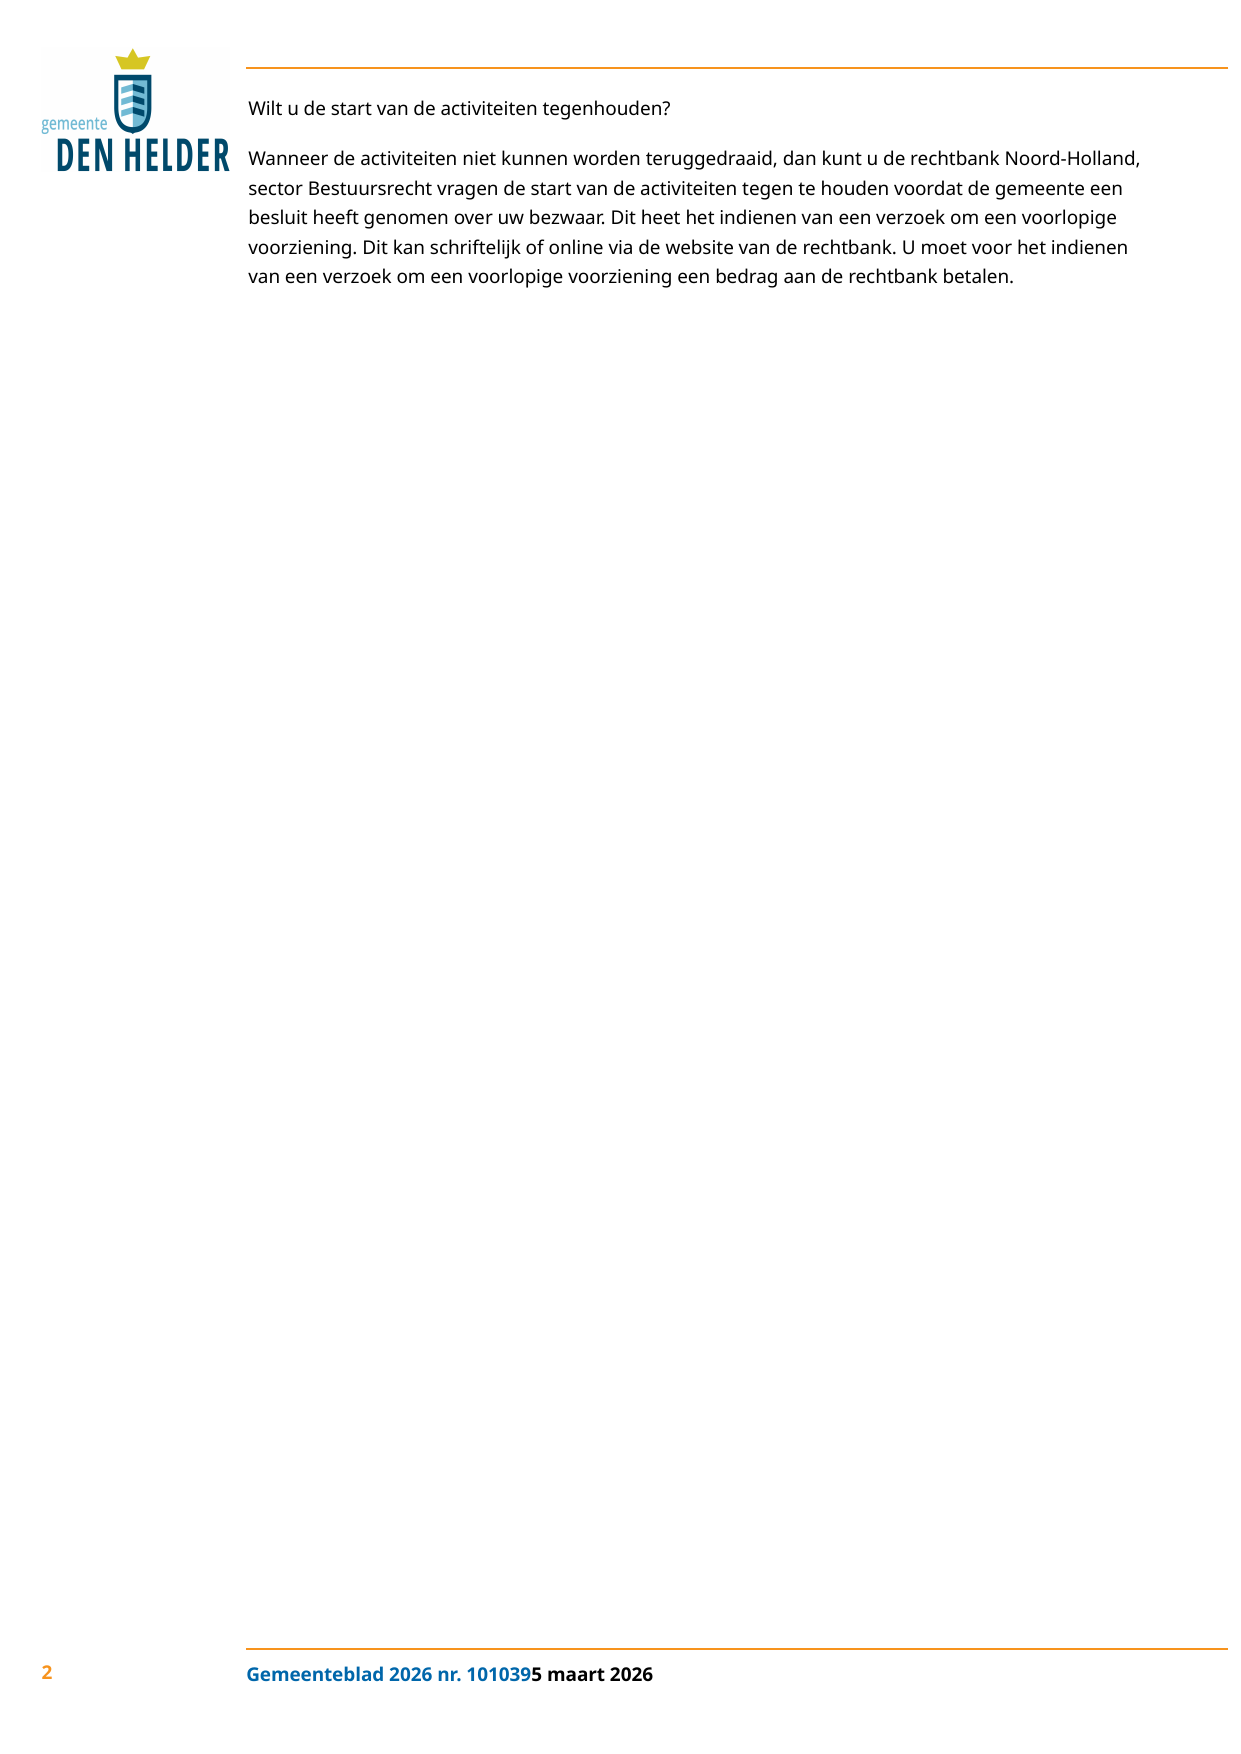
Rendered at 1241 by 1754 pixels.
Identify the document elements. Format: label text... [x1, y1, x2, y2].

picture [182, 144, 187, 165]
text Wanneer de activiteiten niet kunnen worden teruggedraaid, dan kunt u de rechtbank Noord-Holland, sector Bestuursrecht vragen de start van de activiteiten tegen te houden voordat de gemeente een besluit heeft genomen over uw bezwaar. Dit heet het indienen van een verzoek om een voorlopige voorziening. Dit kan schriftelijk of online via de website van de rechtbank. U moet voor het indienen van een verzoek om een voorlopige voorziening een bedrag aan de rechtbank betalen. [248, 145, 1152, 289]
picture [63, 144, 68, 165]
picture [100, 154, 106, 172]
picture [130, 157, 135, 172]
picture [41, 47, 231, 172]
text Wilt u de start van de activiteiten tegenhouden? [248, 95, 1152, 121]
picture [220, 160, 224, 172]
